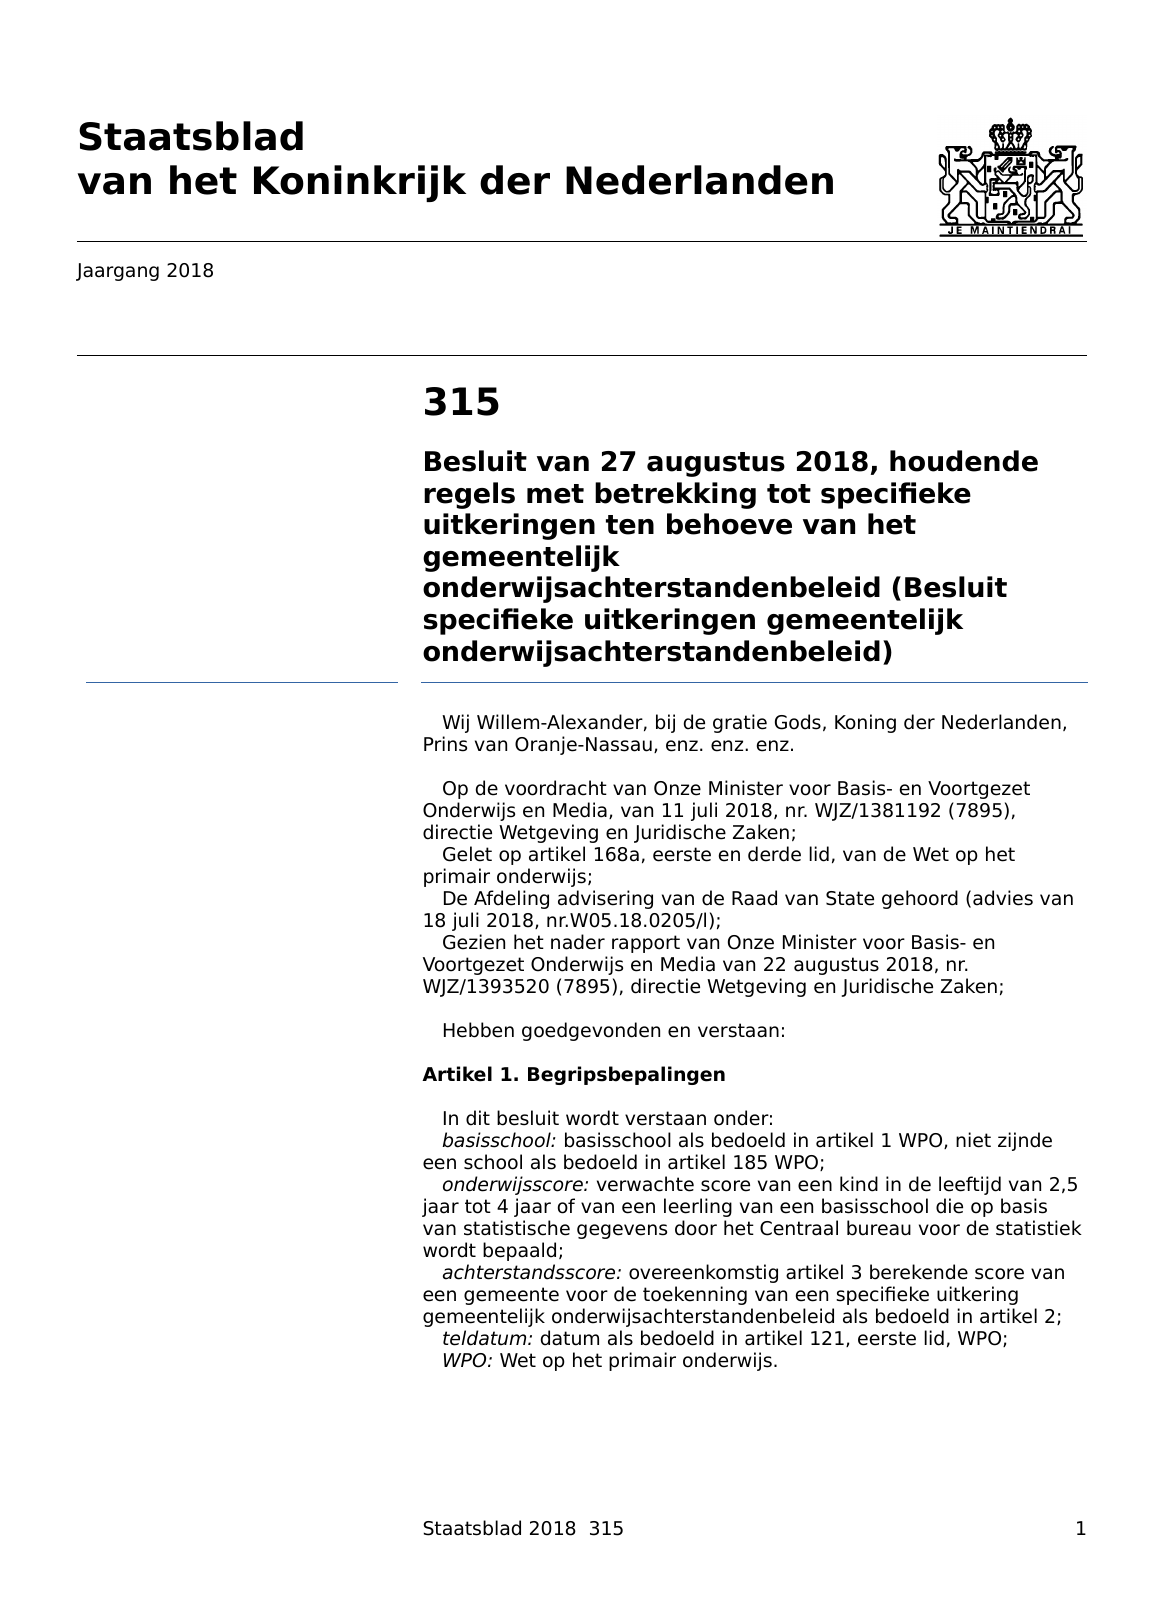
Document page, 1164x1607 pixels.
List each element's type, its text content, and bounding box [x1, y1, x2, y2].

text basisschool: basisschool als bedoeld in artikel 1 WPO, niet zijnde een school als bedoeld in artikel 185 WPO; [422, 1130, 1087, 1174]
text Wij Willem-Alexander, bij de gratie Gods, Koning der Nederlanden, Prins van Oranje-Nassau, enz. enz. enz. [422, 712, 1087, 756]
table_header [886, 100, 1087, 241]
picture [936, 115, 1087, 240]
text Gezien het nader rapport van Onze Minister voor Basis- en Voortgezet Onderwijs en Media van 22 augustus 2018, nr. WJZ/1393520 (7895), directie Wetgeving en Juridische Zaken; [422, 932, 1087, 998]
text onderwijsscore: verwachte score van een kind in de leeftijd van 2,5 jaar tot 4 jaar of van een leerling van een basisschool die op basis van statistische gegevens door het Centraal bureau voor de statistiek wordt bepaald; [422, 1174, 1087, 1262]
subtitle Artikel 1. Begripsbepalingen [422, 1064, 1087, 1086]
text achterstandsscore: overeenkomstig artikel 3 berekende score van een gemeente voor de toekenning van een specifieke uitkering gemeentelijk onderwijsachterstandenbeleid als bedoeld in artikel 2; [422, 1262, 1087, 1328]
text De Afdeling advisering van de Raad van State gehoord (advies van 18 juli 2018, nr.W05.18.0205/l); [422, 888, 1087, 932]
text teldatum: datum als bedoeld in artikel 121, eerste lid, WPO; [422, 1328, 1087, 1350]
text Gelet op artikel 168a, eerste en derde lid, van de Wet op het primair onderwijs; [422, 844, 1087, 888]
subtitle 315 [422, 381, 1087, 424]
text Besluit van 27 augustus 2018, houdende regels met betrekking tot specifieke uitkeringen ten behoeve van het gemeentelijk onderwijsachterstandenbeleid (Besluit specifieke uitkeringen gemeentelijk onderwijsachterstandenbeleid) [422, 447, 1087, 667]
text In dit besluit wordt verstaan onder: [422, 1108, 1087, 1130]
table_cell Jaargang 2018 [77, 242, 1087, 355]
text Op de voordracht van Onze Minister voor Basis- en Voortgezet Onderwijs en Media, van 11 juli 2018, nr. WJZ/1381192 (7895), directie Wetgeving en Juridische Zaken; [422, 778, 1087, 844]
text WPO: Wet op het primair onderwijs. [422, 1350, 1087, 1372]
text Hebben goedgevonden en verstaan: [422, 1020, 1087, 1042]
table_header Staatsblad van het Koninkrijk der Nederlanden [77, 100, 886, 241]
